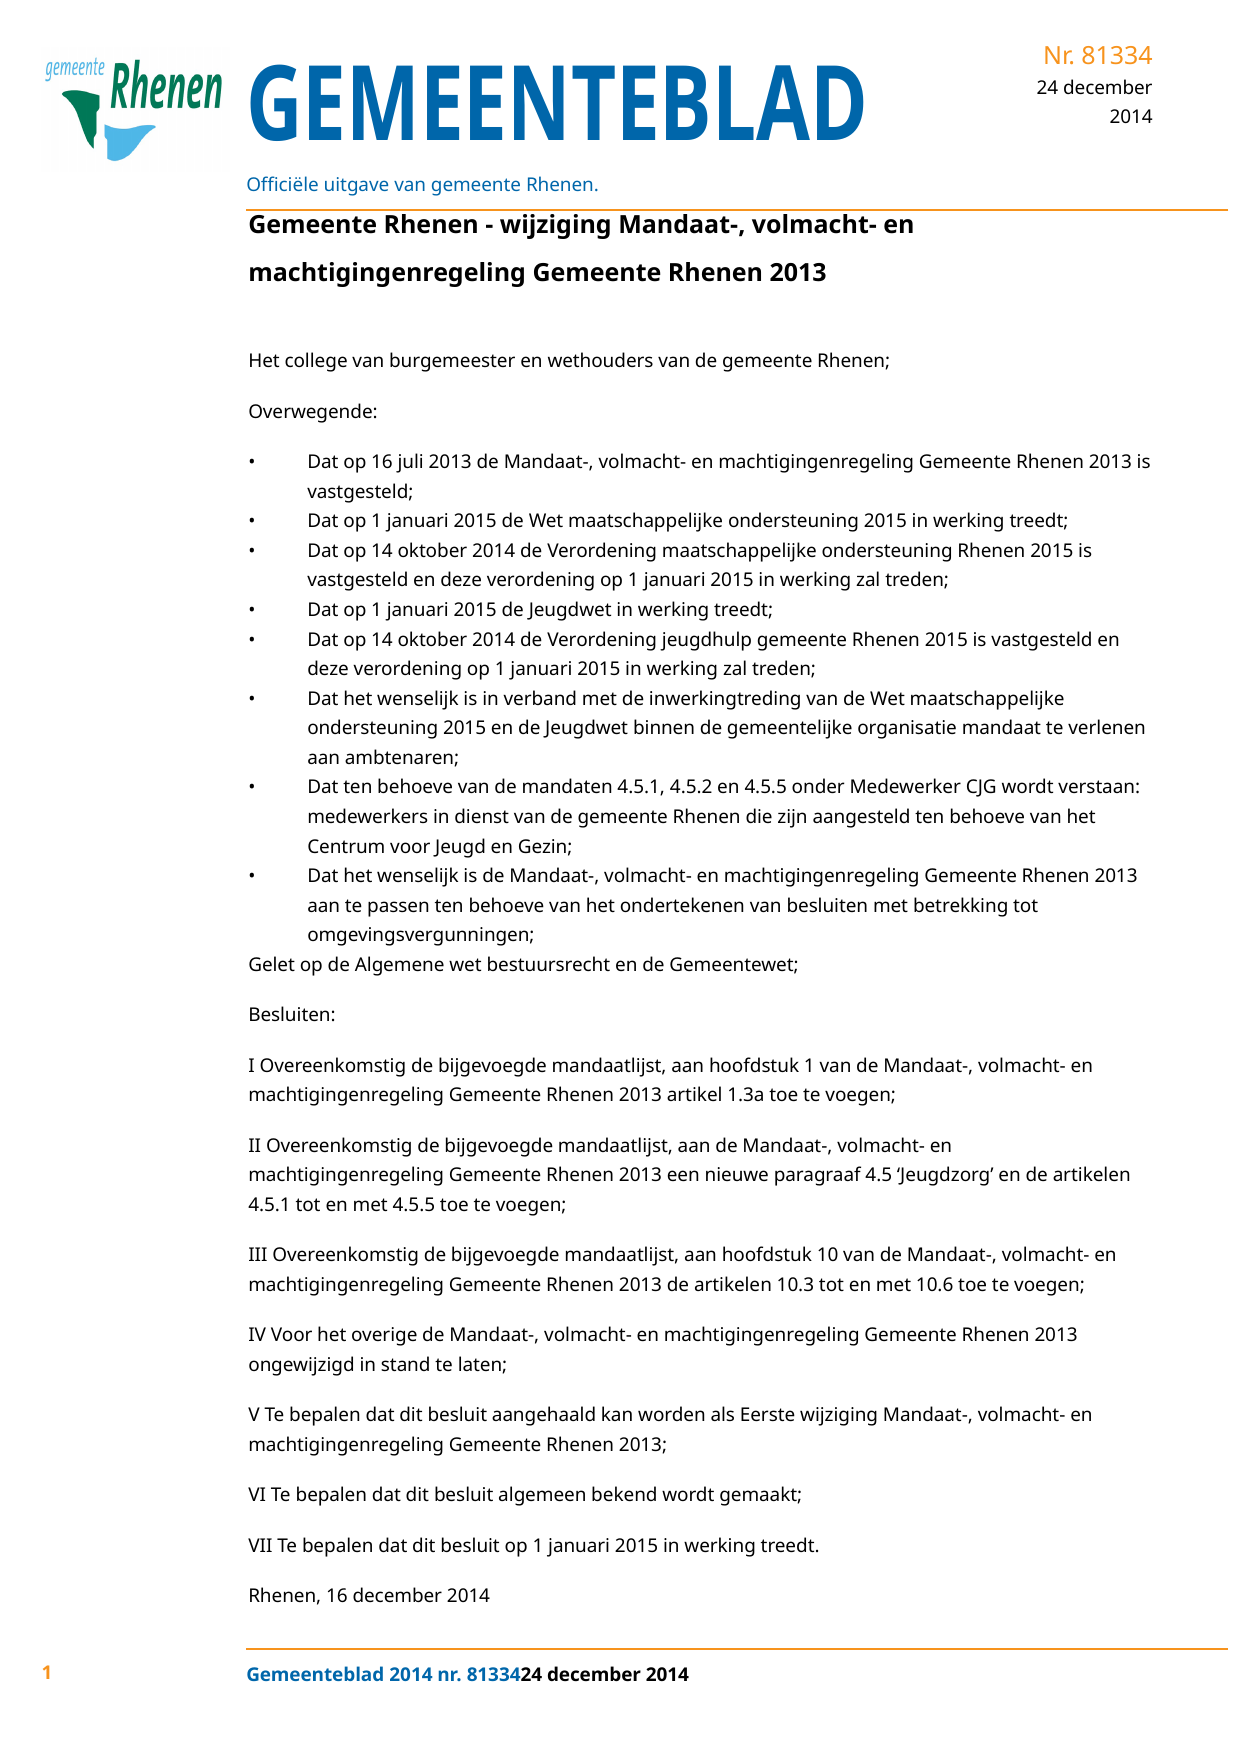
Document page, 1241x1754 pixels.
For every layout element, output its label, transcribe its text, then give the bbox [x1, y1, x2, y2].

text Gemeente Rhenen - wijziging Mandaat-, volmacht- en machtigingenregeling Gemeente Rhenen 2013 [248, 211, 1152, 288]
list Dat het wenselijk is de Mandaat-, volmacht- en machtigingenregeling Gemeente Rhenen 2013 aan te passen ten behoeve van het ondertekenen van besluiten met betrekking tot omgevingsvergunningen; [248, 862, 1152, 947]
text Overwegende: [248, 398, 1152, 424]
text Rhenen, 16 december 2014 [248, 1582, 1152, 1608]
list Dat op 1 januari 2015 de Wet maatschappelijke ondersteuning 2015 in werking treedt; [248, 507, 1152, 533]
text II Overeenkomstig de bijgevoegde mandaatlijst, aan de Mandaat-, volmacht- en machtigingenregeling Gemeente Rhenen 2013 een nieuwe paragraaf 4.5 ‘Jeugdzorg’ en de artikelen 4.5.1 tot en met 4.5.5 toe te voegen; [248, 1132, 1152, 1217]
text I Overeenkomstig de bijgevoegde mandaatlijst, aan hoofdstuk 1 van de Mandaat-, volmacht- en machtigingenregeling Gemeente Rhenen 2013 artikel 1.3a toe te voegen; [248, 1052, 1152, 1107]
list Dat op 1 januari 2015 de Jeugdwet in werking treedt; [248, 596, 1152, 622]
text VI Te bepalen dat dit besluit algemeen bekend wordt gemaakt; [248, 1482, 1152, 1507]
text Besluiten: [248, 1002, 1152, 1027]
list Dat ten behoeve van de mandaten 4.5.1, 4.5.2 en 4.5.5 onder Medewerker CJG wordt verstaan: medewerkers in dienst van de gemeente Rhenen die zijn aangesteld ten behoeve van het Centrum voor Jeugd en Gezin; [248, 774, 1152, 859]
text Gelet op de Algemene wet bestuursrecht en de Gemeentewet; [248, 951, 1152, 977]
list Dat op 14 oktober 2014 de Verordening maatschappelijke ondersteuning Rhenen 2015 is vastgesteld en deze verordening op 1 januari 2015 in werking zal treden; [248, 537, 1152, 592]
text VII Te bepalen dat dit besluit op 1 januari 2015 in werking treedt. [248, 1532, 1152, 1558]
text III Overeenkomstig de bijgevoegde mandaatlijst, aan hoofdstuk 10 van de Mandaat-, volmacht- en machtigingenregeling Gemeente Rhenen 2013 de artikelen 10.3 tot en met 10.6 toe te voegen; [248, 1242, 1152, 1297]
list Dat op 14 oktober 2014 de Verordening jeugdhulp gemeente Rhenen 2015 is vastgesteld en deze verordening op 1 januari 2015 in werking zal treden; [248, 626, 1152, 681]
picture [41, 47, 231, 172]
text IV Voor het overige de Mandaat-, volmacht- en machtigingenregeling Gemeente Rhenen 2013 ongewijzigd in stand te laten; [248, 1322, 1152, 1377]
text V Te bepalen dat dit besluit aangehaald kan worden als Eerste wijziging Mandaat-, volmacht- en machtigingenregeling Gemeente Rhenen 2013; [248, 1402, 1152, 1457]
text Het college van burgemeester en wethouders van de gemeente Rhenen; [248, 347, 1152, 373]
list Dat op 16 juli 2013 de Mandaat-, volmacht- en machtigingenregeling Gemeente Rhenen 2013 is vastgesteld; [248, 448, 1152, 504]
list Dat het wenselijk is in verband met de inwerkingtreding van de Wet maatschappelijke ondersteuning 2015 en de Jeugdwet binnen de gemeentelijke organisatie mandaat te verlenen aan ambtenaren; [248, 685, 1152, 770]
